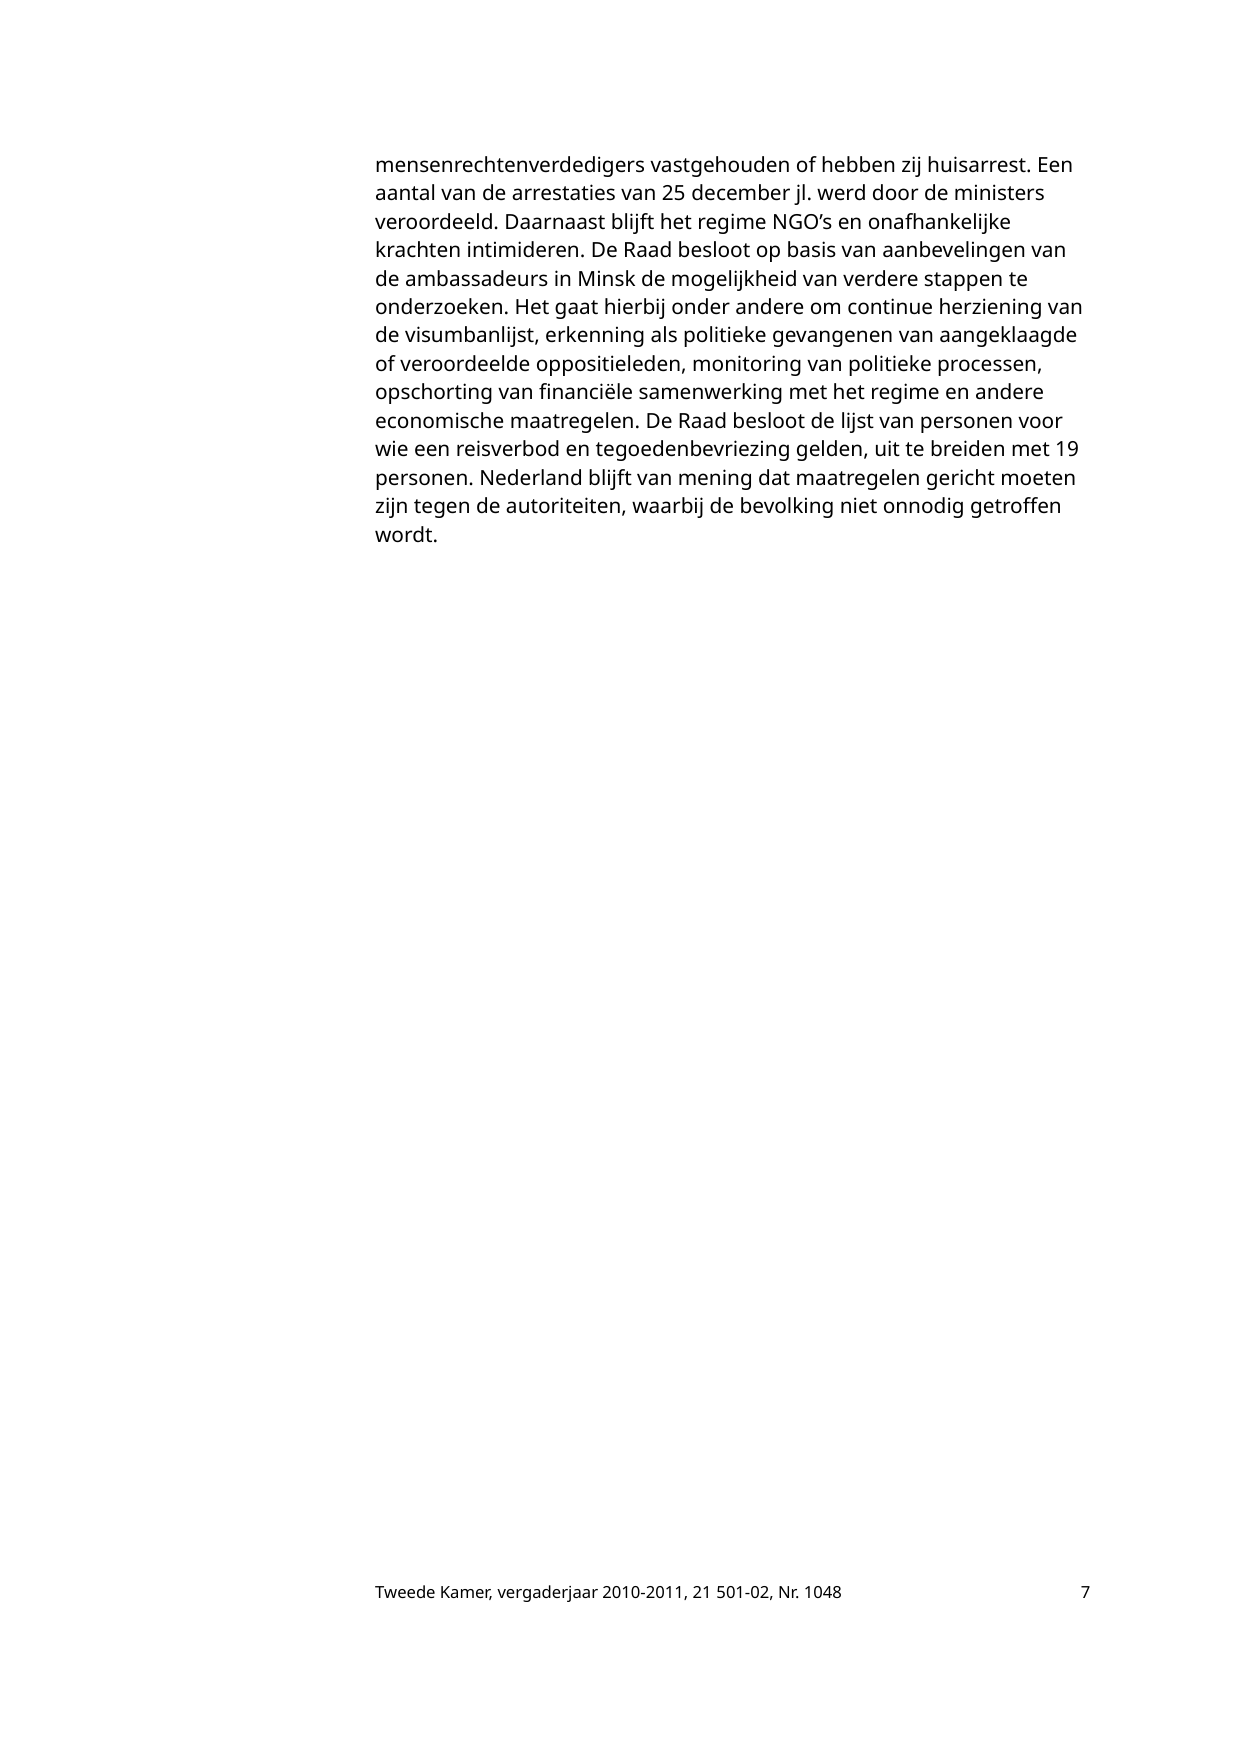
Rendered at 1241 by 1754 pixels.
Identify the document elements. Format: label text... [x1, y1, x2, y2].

text mensenrechtenverdedigers vastgehouden of hebben zij huisarrest. Een aantal van de arrestaties van 25 december jl. werd door de ministers veroordeeld. Daarnaast blijft het regime NGO’s en onafhankelijke krachten intimideren. De Raad besloot op basis van aanbevelingen van de ambassadeurs in Minsk de mogelijkheid van verdere stappen te onderzoeken. Het gaat hierbij onder andere om continue herziening van de visumbanlijst, erkenning als politieke gevangenen van aangeklaagde of veroordeelde oppositieleden, monitoring van politieke processen, opschorting van financiële samenwerking met het regime en andere economische maatregelen. De Raad besloot de lijst van personen voor wie een reisverbod en tegoedenbevriezing gelden, uit te breiden met 19 personen. Nederland blijft van mening dat maatregelen gericht moeten zijn tegen de autoriteiten, waarbij de bevolking niet onnodig getroffen wordt. [375, 150, 1090, 548]
